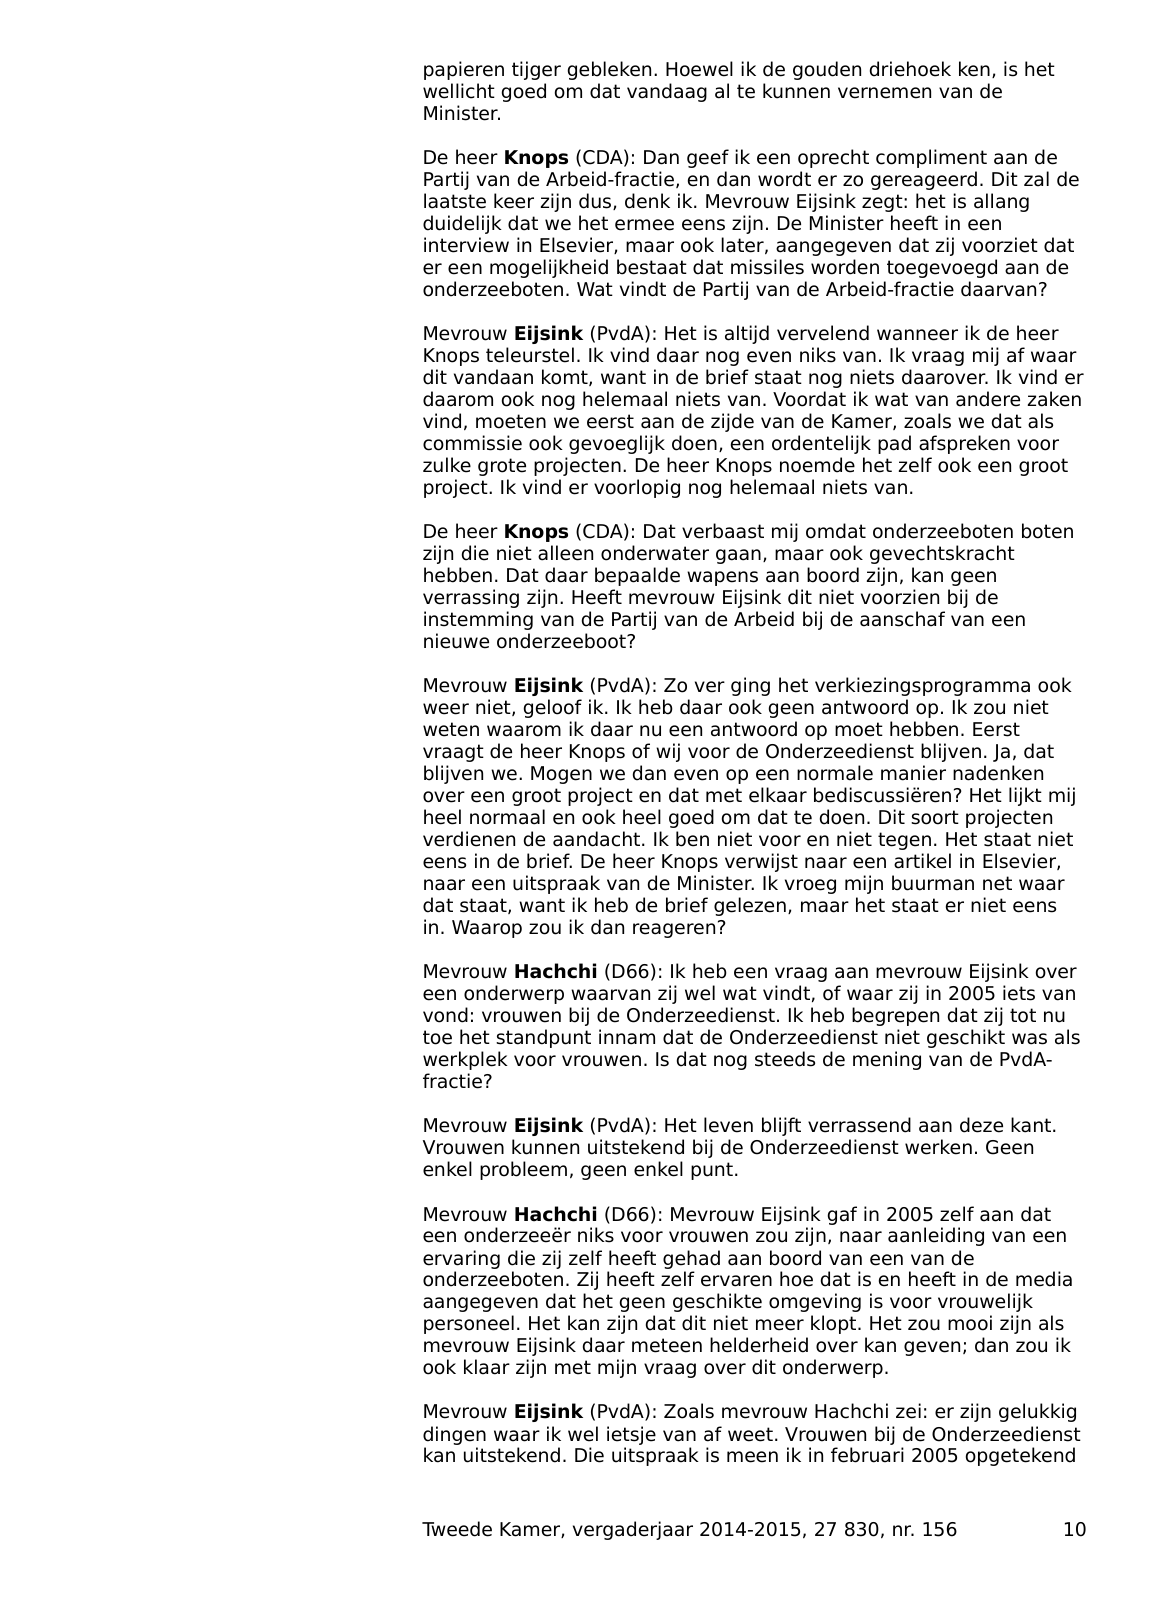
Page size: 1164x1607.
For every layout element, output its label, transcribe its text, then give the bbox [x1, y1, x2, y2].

text Mevrouw Hachchi (D66): Mevrouw Eijsink gaf in 2005 zelf aan dat een onderzeeër niks voor vrouwen zou zijn, naar aanleiding van een ervaring die zij zelf heeft gehad aan boord van een van de onderzeeboten. Zij heeft zelf ervaren hoe dat is en heeft in de media aangegeven dat het geen geschikte omgeving is voor vrouwelijk personeel. Het kan zijn dat dit niet meer klopt. Het zou mooi zijn als mevrouw Eijsink daar meteen helderheid over kan geven; dan zou ik ook klaar zijn met mijn vraag over dit onderwerp. [422, 1203, 1087, 1379]
text Mevrouw Eijsink (PvdA): Het leven blijft verrassend aan deze kant. Vrouwen kunnen uitstekend bij de Onderzeedienst werken. Geen enkel probleem, geen enkel punt. [422, 1115, 1087, 1181]
text De heer Knops (CDA): Dat verbaast mij omdat onderzeeboten boten zijn die niet alleen onderwater gaan, maar ook gevechtskracht hebben. Dat daar bepaalde wapens aan boord zijn, kan geen verrassing zijn. Heeft mevrouw Eijsink dit niet voorzien bij de instemming van de Partij van de Arbeid bij de aanschaf van een nieuwe onderzeeboot? [422, 521, 1087, 653]
text Mevrouw Eijsink (PvdA): Zo ver ging het verkiezingsprogramma ook weer niet, geloof ik. Ik heb daar ook geen antwoord op. Ik zou niet weten waarom ik daar nu een antwoord op moet hebben. Eerst vraagt de heer Knops of wij voor de Onderzeedienst blijven. Ja, dat blijven we. Mogen we dan even op een normale manier nadenken over een groot project en dat met elkaar bediscussiëren? Het lijkt mij heel normaal en ook heel goed om dat te doen. Dit soort projecten verdienen de aandacht. Ik ben niet voor en niet tegen. Het staat niet eens in de brief. De heer Knops verwijst naar een artikel in Elsevier, naar een uitspraak van de Minister. Ik vroeg mijn buurman net waar dat staat, want ik heb de brief gelezen, maar het staat er niet eens in. Waarop zou ik dan reageren? [422, 675, 1087, 939]
text papieren tijger gebleken. Hoewel ik de gouden driehoek ken, is het wellicht goed om dat vandaag al te kunnen vernemen van de Minister. [422, 59, 1087, 125]
text Mevrouw Hachchi (D66): Ik heb een vraag aan mevrouw Eijsink over een onderwerp waarvan zij wel wat vindt, of waar zij in 2005 iets van vond: vrouwen bij de Onderzeedienst. Ik heb begrepen dat zij tot nu toe het standpunt innam dat de Onderzeedienst niet geschikt was als werkplek voor vrouwen. Is dat nog steeds de mening van de PvdA-fractie? [422, 961, 1087, 1093]
text Mevrouw Eijsink (PvdA): Zoals mevrouw Hachchi zei: er zijn gelukkig dingen waar ik wel ietsje van af weet. Vrouwen bij de Onderzeedienst kan uitstekend. Die uitspraak is meen ik in februari 2005 opgetekend [422, 1401, 1087, 1467]
text De heer Knops (CDA): Dan geef ik een oprecht compliment aan de Partij van de Arbeid-fractie, en dan wordt er zo gereageerd. Dit zal de laatste keer zijn dus, denk ik. Mevrouw Eijsink zegt: het is allang duidelijk dat we het ermee eens zijn. De Minister heeft in een interview in Elsevier, maar ook later, aangegeven dat zij voorziet dat er een mogelijkheid bestaat dat missiles worden toegevoegd aan de onderzeeboten. Wat vindt de Partij van de Arbeid-fractie daarvan? [422, 147, 1087, 301]
text Mevrouw Eijsink (PvdA): Het is altijd vervelend wanneer ik de heer Knops teleurstel. Ik vind daar nog even niks van. Ik vraag mij af waar dit vandaan komt, want in de brief staat nog niets daarover. Ik vind er daarom ook nog helemaal niets van. Voordat ik wat van andere zaken vind, moeten we eerst aan de zijde van de Kamer, zoals we dat als commissie ook gevoeglijk doen, een ordentelijk pad afspreken voor zulke grote projecten. De heer Knops noemde het zelf ook een groot project. Ik vind er voorlopig nog helemaal niets van. [422, 323, 1087, 499]
